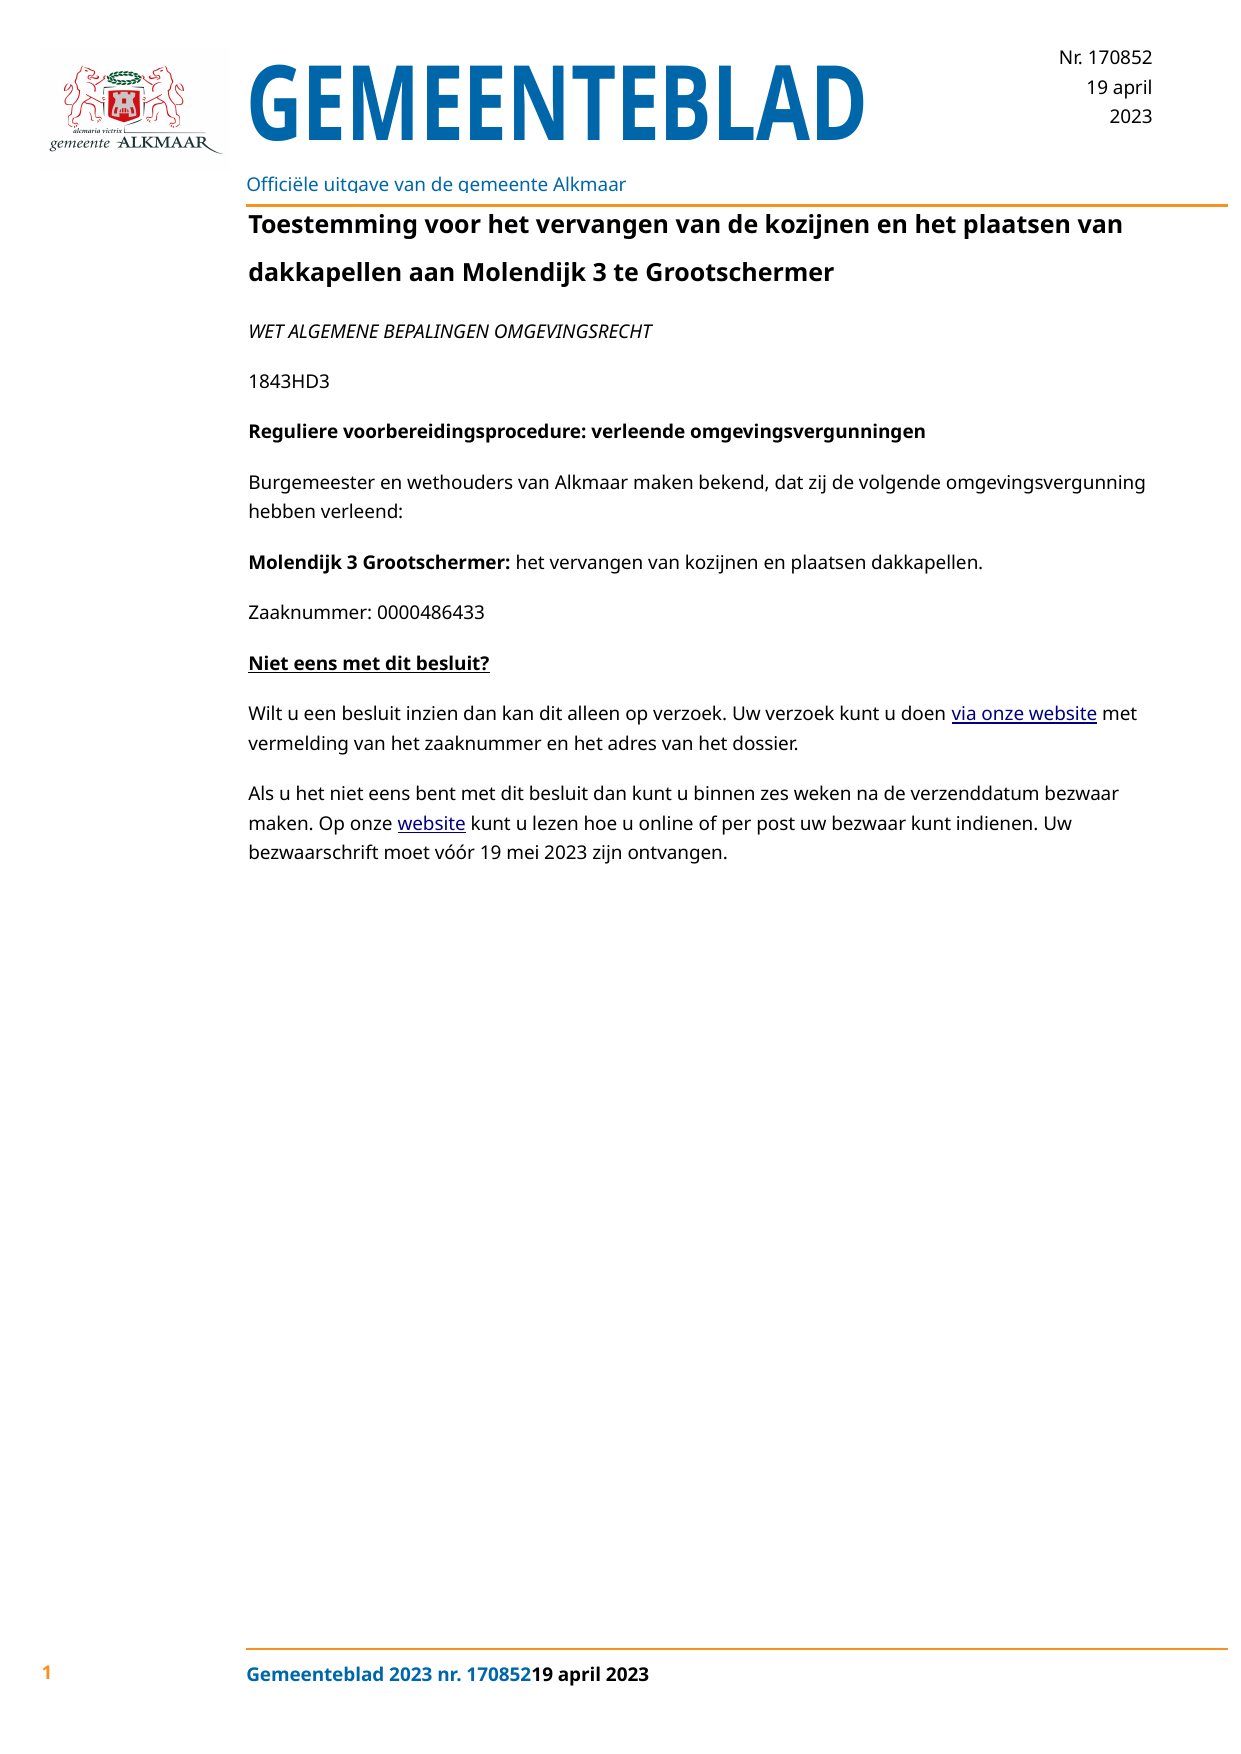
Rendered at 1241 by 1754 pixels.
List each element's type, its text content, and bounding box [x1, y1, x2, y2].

text Niet eens met dit besluit? [248, 650, 1152, 676]
text Toestemming voor het vervangen van de kozijnen en het plaatsen van dakkapellen aan Molendijk 3 te Grootschermer [248, 207, 1152, 288]
text WET ALGEMENE BEPALINGEN OMGEVINGSRECHT [248, 318, 1152, 344]
text 1843HD3 [248, 368, 1152, 394]
text Burgemeester en wethouders van Alkmaar maken bekend, dat zij de volgende omgevingsvergunning hebben verleend: [248, 469, 1152, 524]
picture [41, 47, 231, 172]
text Als u het niet eens bent met dit besluit dan kunt u binnen zes weken na de verzenddatum bezwaar maken. Op onze website kunt u lezen hoe u online of per post uw bezwaar kunt indienen. Uw bezwaarschrift moet vóór 19 mei 2023 zijn ontvangen. [248, 780, 1152, 865]
text Wilt u een besluit inzien dan kan dit alleen op verzoek. Uw verzoek kunt u doen via onze website met vermelding van het zaaknummer en het adres van het dossier. [248, 700, 1152, 756]
text Reguliere voorbereidingsprocedure: verleende omgevingsvergunningen [248, 419, 1152, 444]
text Zaaknummer: 0000486433 [248, 599, 1152, 625]
text Molendijk 3 Grootschermer: het vervangen van kozijnen en plaatsen dakkapellen. [248, 549, 1152, 575]
